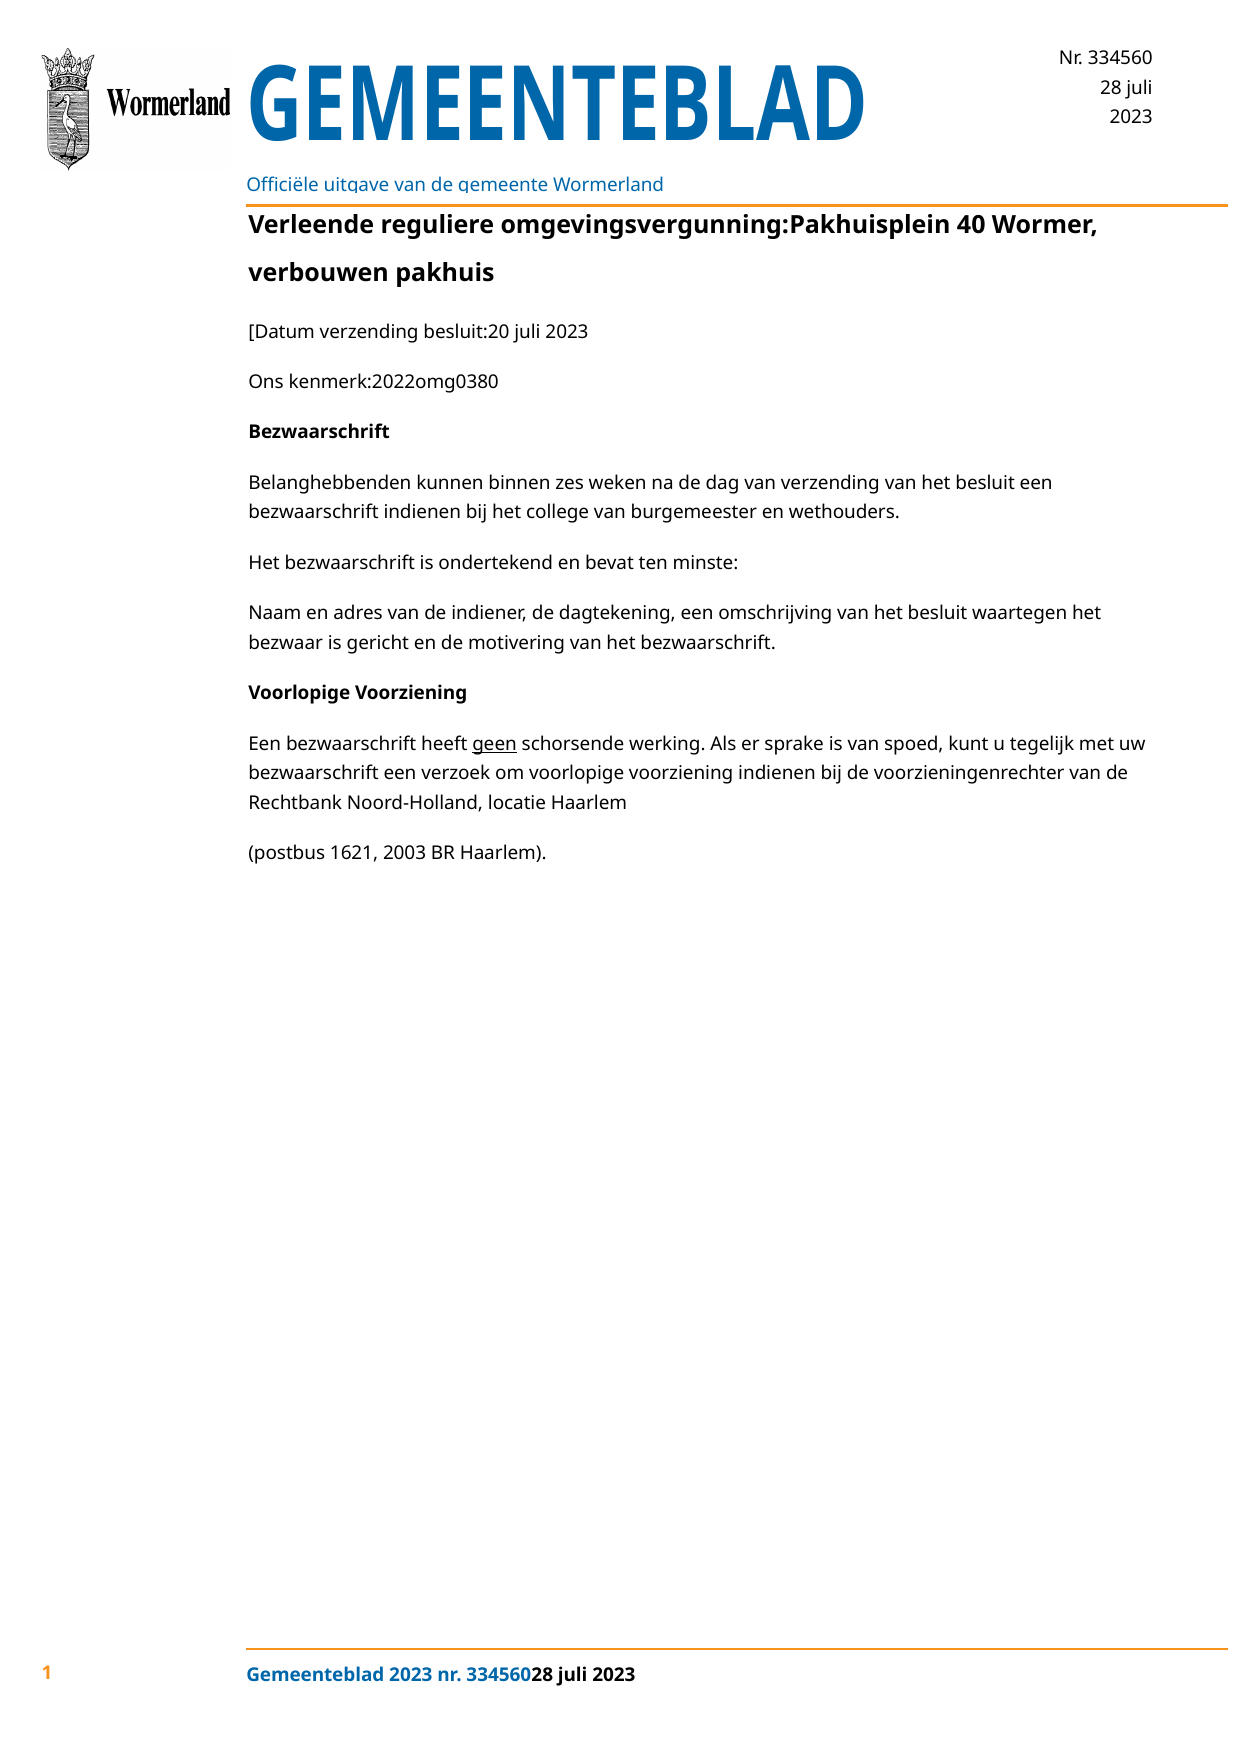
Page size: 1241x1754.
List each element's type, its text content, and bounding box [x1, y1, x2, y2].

text Voorlopige Voorziening [248, 679, 1152, 705]
text Bezwaarschrift [248, 419, 1152, 444]
text Naam en adres van de indiener, de dagtekening, een omschrijving van het besluit waartegen het bezwaar is gericht en de motivering van het bezwaarschrift. [248, 599, 1152, 655]
text Het bezwaarschrift is ondertekend en bevat ten minste: [248, 549, 1152, 575]
text Verleende reguliere omgevingsvergunning:Pakhuisplein 40 Wormer, verbouwen pakhuis [248, 207, 1152, 288]
text [Datum verzending besluit:20 juli 2023 [248, 318, 1152, 344]
text Belanghebbenden kunnen binnen zes weken na de dag van verzending van het besluit een bezwaarschrift indienen bij het college van burgemeester en wethouders. [248, 469, 1152, 524]
text Een bezwaarschrift heeft geen schorsende werking. Als er sprake is van spoed, kunt u tegelijk met uw bezwaarschrift een verzoek om voorlopige voorziening indienen bij de voorzieningenrechter van de Rechtbank Noord-Holland, locatie Haarlem [248, 730, 1152, 815]
text Ons kenmerk:2022omg0380 [248, 368, 1152, 394]
picture [41, 47, 231, 172]
text (postbus 1621, 2003 BR Haarlem). [248, 839, 1152, 865]
